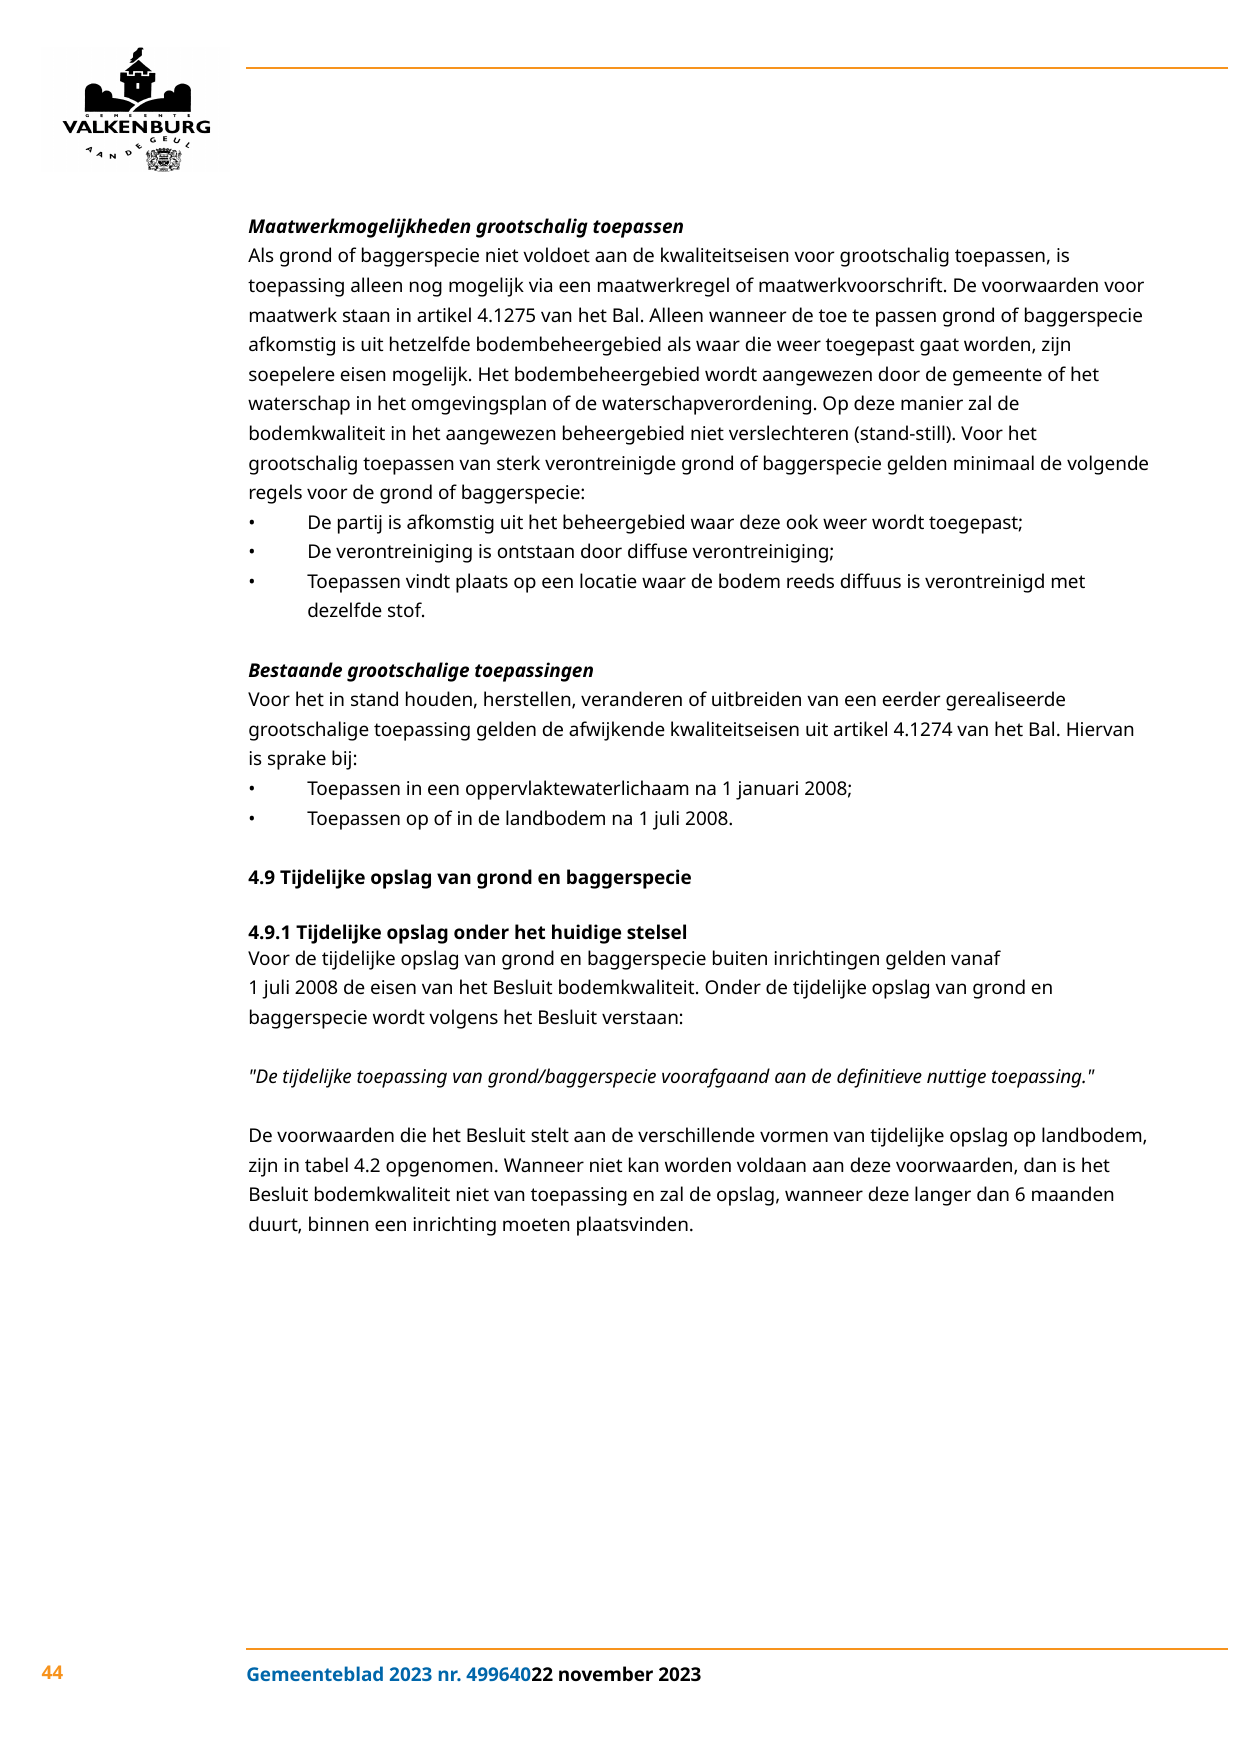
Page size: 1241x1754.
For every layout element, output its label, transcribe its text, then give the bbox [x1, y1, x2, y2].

text "De tijdelijke toepassing van grond/baggerspecie voorafgaand aan de definitieve nuttige toepassing." [248, 1063, 1152, 1089]
text De voorwaarden die het Besluit stelt aan de verschillende vormen van tijdelijke opslag op landbodem, zijn in tabel 4.2 opgenomen. Wanneer niet kan worden voldaan aan deze voorwaarden, dan is het Besluit bodemkwaliteit niet van toepassing en zal de opslag, wanneer deze langer dan 6 maanden duurt, binnen een inrichting moeten plaatsvinden. [248, 1122, 1152, 1237]
text Bestaande grootschalige toepassingen [248, 657, 1152, 683]
list Toepassen op of in de landbodem na 1 juli 2008. [248, 805, 1152, 831]
text baggerspecie wordt volgens het Besluit verstaan: [248, 1004, 1152, 1030]
text Maatwerkmogelijkheden grootschalig toepassen [248, 213, 1152, 239]
list De verontreiniging is ontstaan door diffuse verontreiniging; [248, 538, 1152, 564]
text Als grond of baggerspecie niet voldoet aan de kwaliteitseisen voor grootschalig toepassen, is toepassing alleen nog mogelijk via een maatwerkregel of maatwerkvoorschrift. De voorwaarden voor maatwerk staan in artikel 4.1275 van het Bal. Alleen wanneer de toe te passen grond of baggerspecie afkomstig is uit hetzelfde bodembeheergebied als waar die weer toegepast gaat worden, zijn soepelere eisen mogelijk. Het bodembeheergebied wordt aangewezen door de gemeente of het waterschap in het omgevingsplan of de waterschapverordening. Op deze manier zal de bodemkwaliteit in het aangewezen beheergebied niet verslechteren (stand-still). Voor het grootschalig toepassen van sterk verontreinigde grond of baggerspecie gelden minimaal de volgende regels voor de grond of baggerspecie: [248, 243, 1152, 505]
text 4.9 Tijdelijke opslag van grond en baggerspecie [248, 864, 1152, 890]
text Voor het in stand houden, herstellen, veranderen of uitbreiden van een eerder gerealiseerde grootschalige toepassing gelden de afwijkende kwaliteitseisen uit artikel 4.1274 van het Bal. Hiervan is sprake bij: [248, 686, 1152, 771]
text 4.9.1 Tijdelijke opslag onder het huidige stelsel [248, 919, 1152, 945]
list Toepassen in een oppervlaktewaterlichaam na 1 januari 2008; [248, 775, 1152, 801]
list Toepassen vindt plaats op een locatie waar de bodem reeds diffuus is verontreinigd met dezelfde stof. [248, 568, 1152, 623]
picture [41, 47, 231, 172]
list De partij is afkomstig uit het beheergebied waar deze ook weer wordt toegepast; [248, 509, 1152, 535]
text Voor de tijdelijke opslag van grond en baggerspecie buiten inrichtingen gelden vanaf [248, 945, 1152, 971]
text 1 juli 2008 de eisen van het Besluit bodemkwaliteit. Onder de tijdelijke opslag van grond en [248, 974, 1152, 1000]
